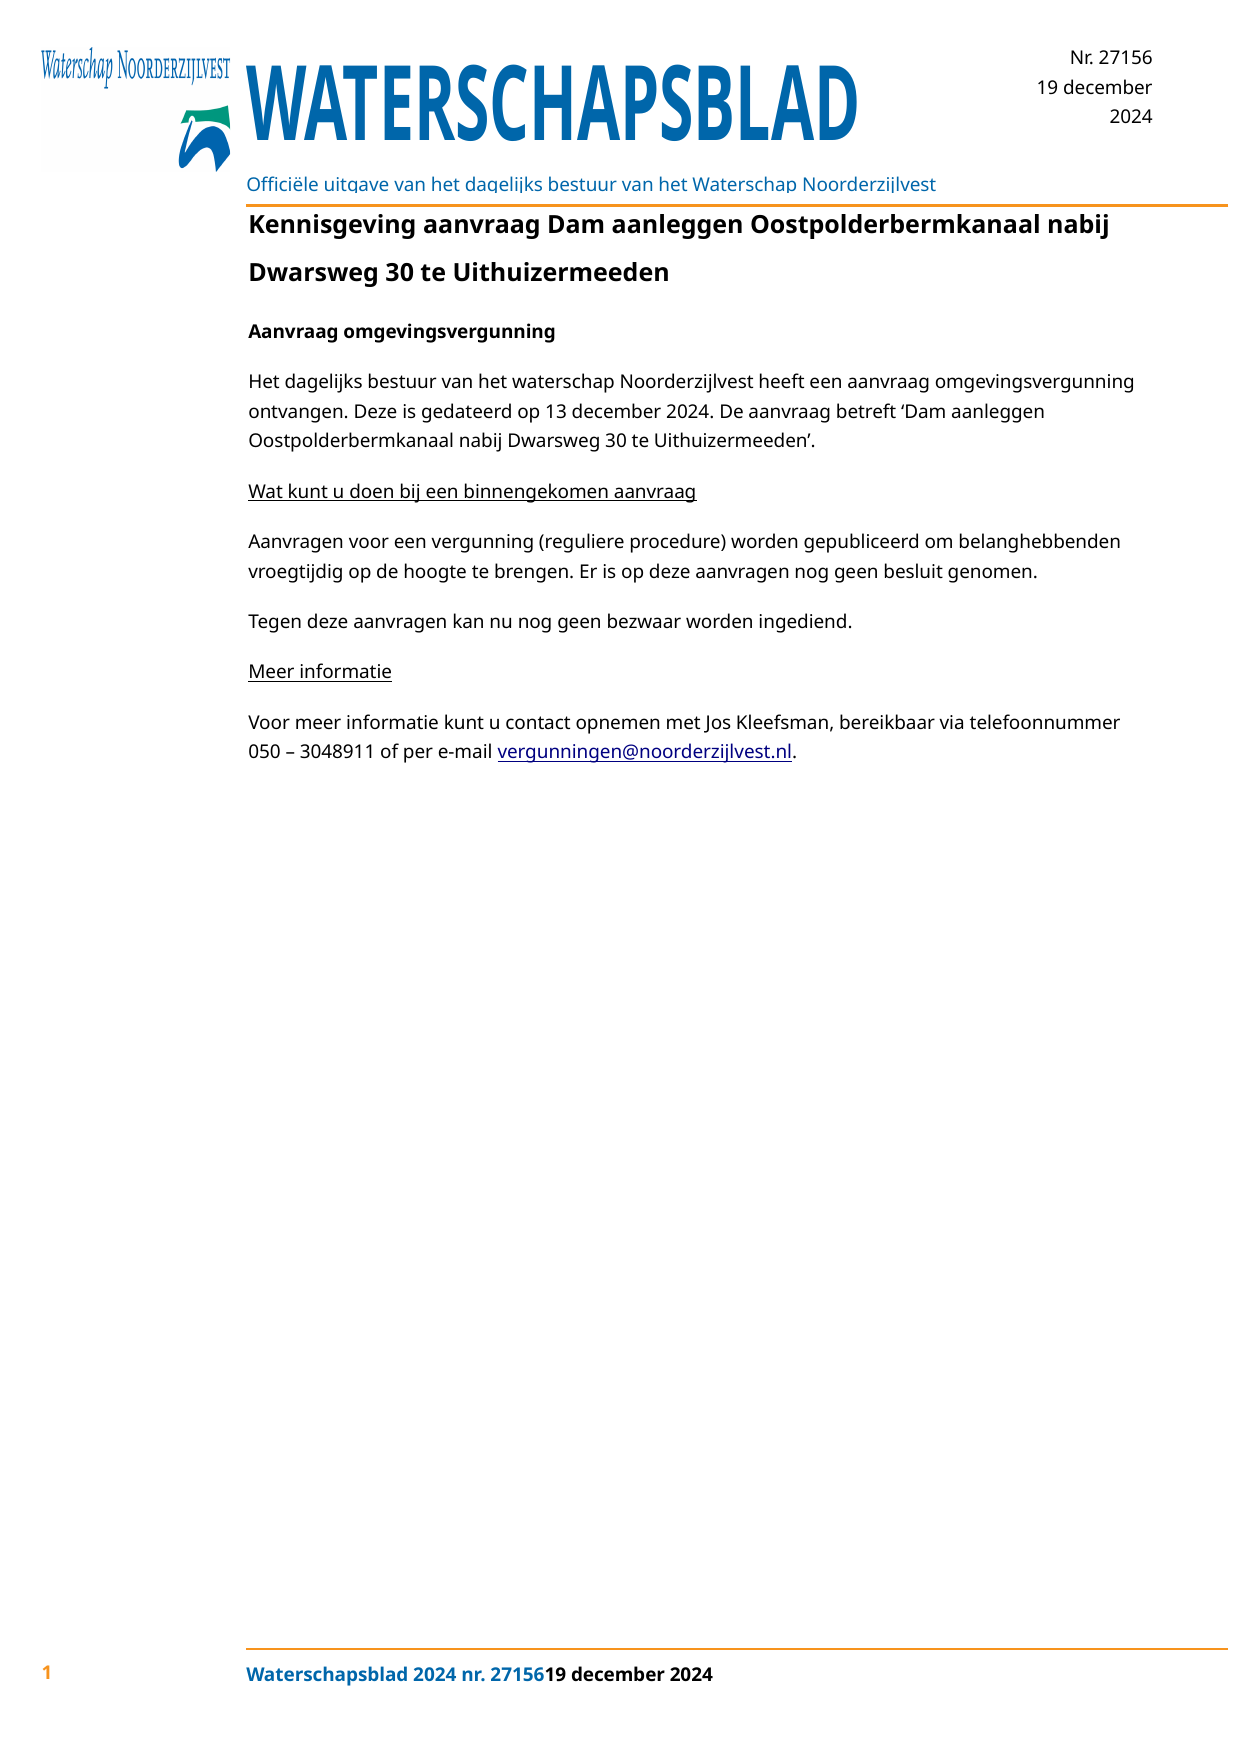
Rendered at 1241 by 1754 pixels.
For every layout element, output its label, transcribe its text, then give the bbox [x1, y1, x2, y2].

text Aanvraag omgevingsvergunning [248, 318, 1152, 344]
text Voor meer informatie kunt u contact opnemen met Jos Kleefsman, bereikbaar via telefoonnummer 050 – 3048911 of per e-mail vergunningen@noorderzijlvest.nl. [248, 709, 1152, 764]
text Tegen deze aanvragen kan nu nog geen bezwaar worden ingediend. [248, 608, 1152, 634]
text Aanvragen voor een vergunning (reguliere procedure) worden gepubliceerd om belanghebbenden vroegtijdig op de hoogte te brengen. Er is op deze aanvragen nog geen besluit genomen. [248, 528, 1152, 584]
text Kennisgeving aanvraag Dam aanleggen Oostpolderbermkanaal nabij Dwarsweg 30 te Uithuizermeeden [248, 207, 1152, 288]
text Meer informatie [248, 659, 1152, 684]
text Het dagelijks bestuur van het waterschap Noorderzijlvest heeft een aanvraag omgevingsvergunning ontvangen. Deze is gedateerd op 13 december 2024. De aanvraag betreft ‘Dam aanleggen Oostpolderbermkanaal nabij Dwarsweg 30 te Uithuizermeeden’. [248, 368, 1152, 453]
picture [41, 47, 231, 172]
text Wat kunt u doen bij een binnengekomen aanvraag [248, 478, 1152, 504]
